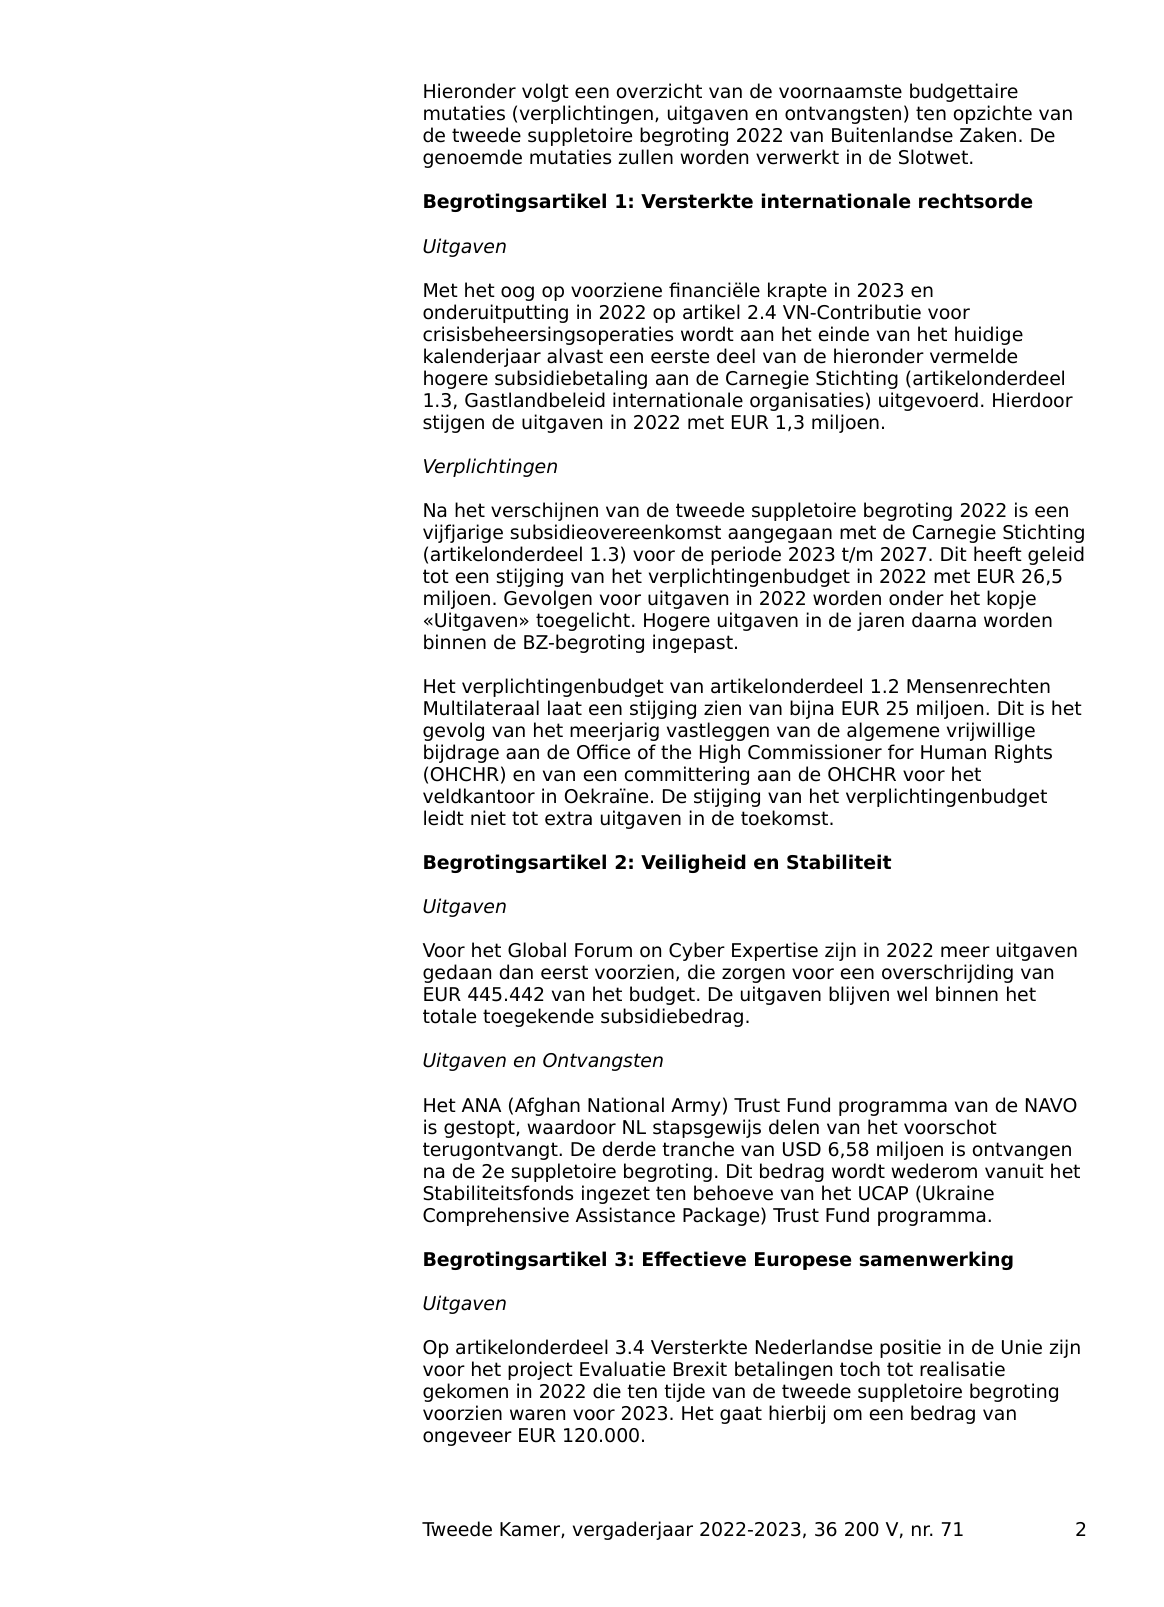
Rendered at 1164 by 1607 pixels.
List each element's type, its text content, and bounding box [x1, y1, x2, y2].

text Na het verschijnen van de tweede suppletoire begroting 2022 is een vijfjarige subsidieovereenkomst aangegaan met de Carnegie Stichting (artikelonderdeel 1.3) voor de periode 2023 t/m 2027. Dit heeft geleid tot een stijging van het verplichtingenbudget in 2022 met EUR 26,5 miljoen. Gevolgen voor uitgaven in 2022 worden onder het kopje «Uitgaven» toegelicht. Hogere uitgaven in de jaren daarna worden binnen de BZ-begroting ingepast. [422, 500, 1087, 654]
subtitle Uitgaven [422, 236, 1087, 257]
text Het verplichtingenbudget van artikelonderdeel 1.2 Mensenrechten Multilateraal laat een stijging zien van bijna EUR 25 miljoen. Dit is het gevolg van het meerjarig vastleggen van de algemene vrijwillige bijdrage aan de Office of the High Commissioner for Human Rights (OHCHR) en van een committering aan de OHCHR voor het veldkantoor in Oekraïne. De stijging van het verplichtingenbudget leidt niet tot extra uitgaven in de toekomst. [422, 676, 1087, 830]
text Voor het Global Forum on Cyber Expertise zijn in 2022 meer uitgaven gedaan dan eerst voorzien, die zorgen voor een overschrijding van EUR 445.442 van het budget. De uitgaven blijven wel binnen het totale toegekende subsidiebedrag. [422, 940, 1087, 1028]
subtitle Begrotingsartikel 2: Veiligheid en Stabiliteit [422, 852, 1087, 874]
text Op artikelonderdeel 3.4 Versterkte Nederlandse positie in de Unie zijn voor het project Evaluatie Brexit betalingen toch tot realisatie gekomen in 2022 die ten tijde van de tweede suppletoire begroting voorzien waren voor 2023. Het gaat hierbij om een bedrag van ongeveer EUR 120.000. [422, 1337, 1087, 1447]
text Met het oog op voorziene financiële krapte in 2023 en onderuitputting in 2022 op artikel 2.4 VN-Contributie voor crisisbeheersingsoperaties wordt aan het einde van het huidige kalenderjaar alvast een eerste deel van de hieronder vermelde hogere subsidiebetaling aan de Carnegie Stichting (artikelonderdeel 1.3, Gastlandbeleid internationale organisaties) uitgevoerd. Hierdoor stijgen de uitgaven in 2022 met EUR 1,3 miljoen. [422, 280, 1087, 433]
subtitle Begrotingsartikel 3: Effectieve Europese samenwerking [422, 1249, 1087, 1271]
subtitle Begrotingsartikel 1: Versterkte internationale rechtsorde [422, 191, 1087, 213]
text Hieronder volgt een overzicht van de voornaamste budgettaire mutaties (verplichtingen, uitgaven en ontvangsten) ten opzichte van de tweede suppletoire begroting 2022 van Buitenlandse Zaken. De genoemde mutaties zullen worden verwerkt in de Slotwet. [422, 81, 1087, 169]
text Het ANA (Afghan National Army) Trust Fund programma van de NAVO is gestopt, waardoor NL stapsgewijs delen van het voorschot terugontvangt. De derde tranche van USD 6,58 miljoen is ontvangen na de 2e suppletoire begroting. Dit bedrag wordt wederom vanuit het Stabiliteitsfonds ingezet ten behoeve van het UCAP (Ukraine Comprehensive Assistance Package) Trust Fund programma. [422, 1094, 1087, 1226]
subtitle Uitgaven [422, 896, 1087, 918]
subtitle Uitgaven en Ontvangsten [422, 1050, 1087, 1072]
subtitle Uitgaven [422, 1293, 1087, 1315]
subtitle Verplichtingen [422, 456, 1087, 478]
